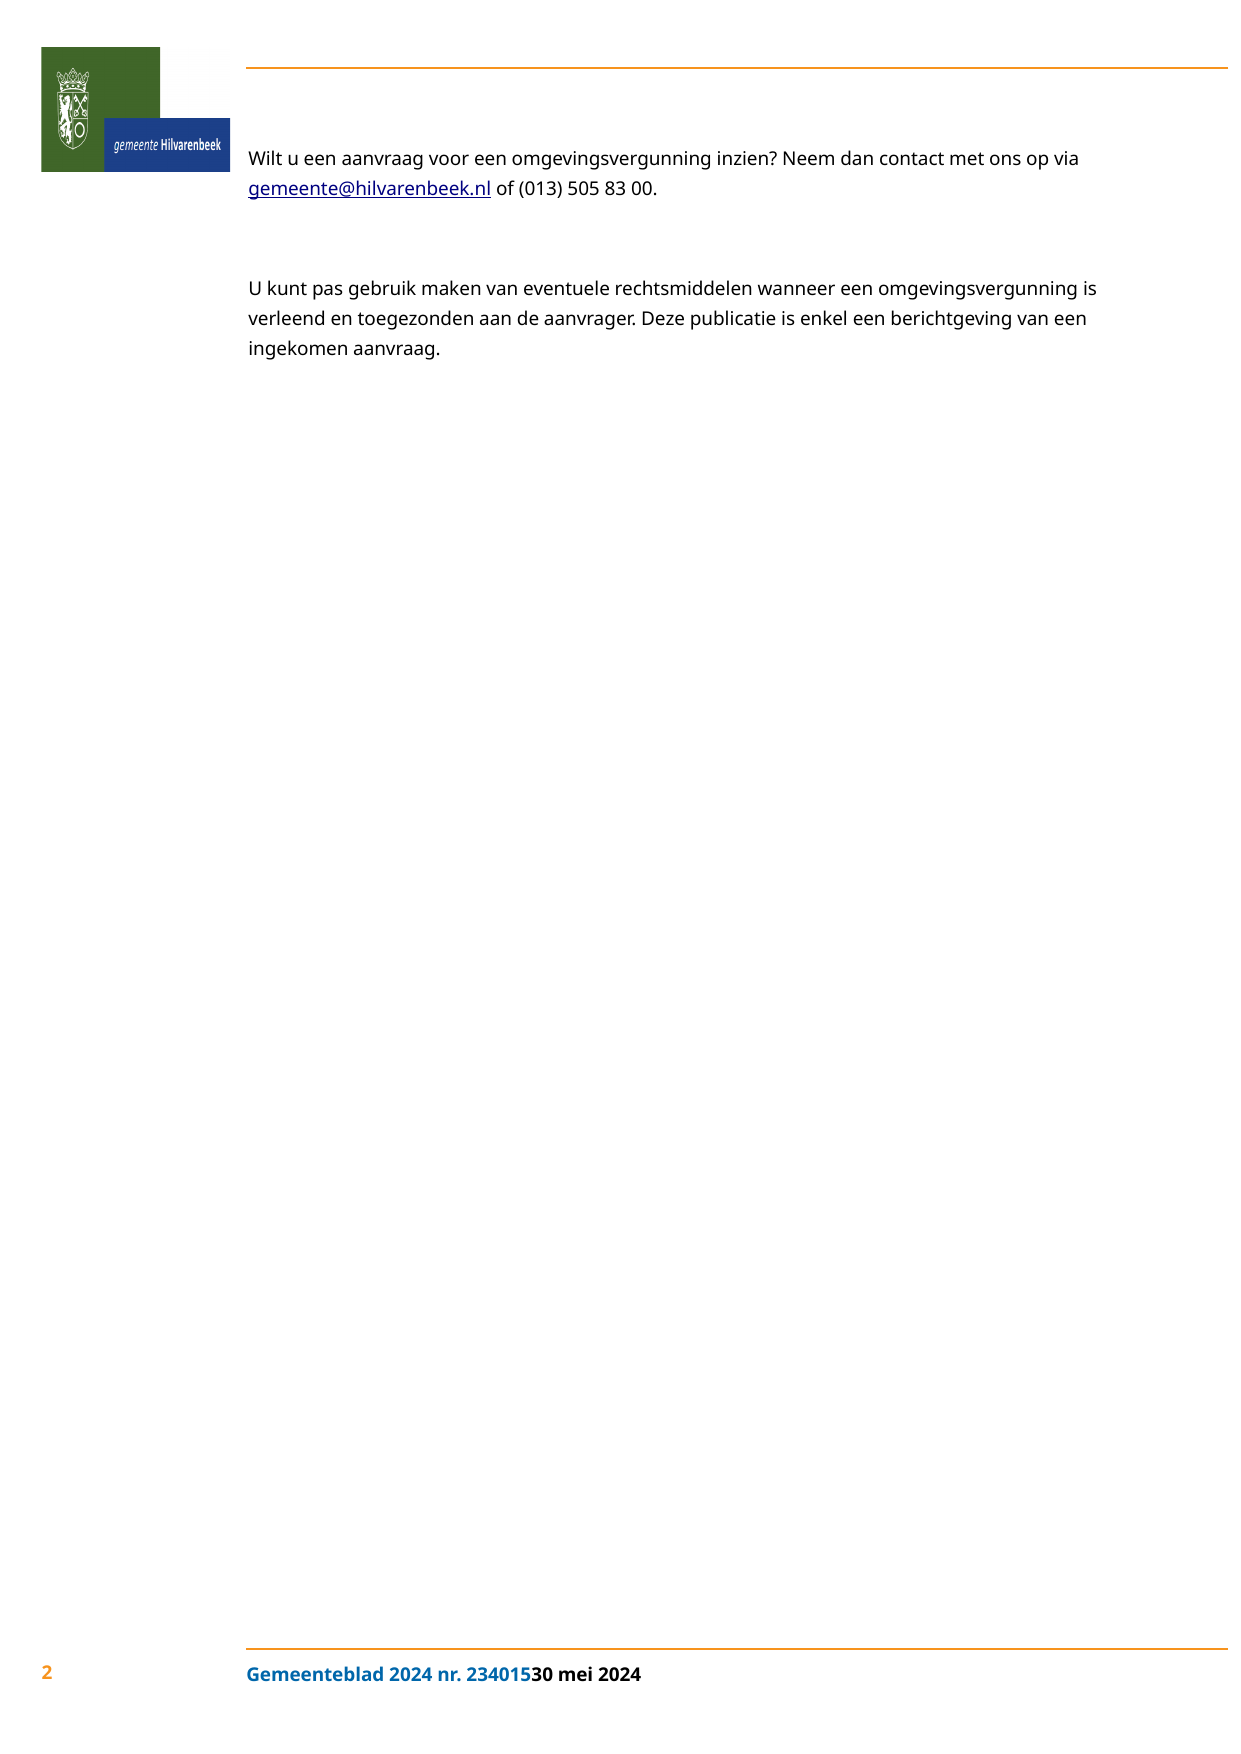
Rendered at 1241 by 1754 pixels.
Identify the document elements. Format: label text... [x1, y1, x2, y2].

text U kunt pas gebruik maken van eventuele rechtsmiddelen wanneer een omgevingsvergunning is verleend en toegezonden aan de aanvrager. Deze publicatie is enkel een berichtgeving van een ingekomen aanvraag. [248, 276, 1152, 361]
picture [41, 47, 231, 172]
text Wilt u een aanvraag voor een omgevingsvergunning inzien? Neem dan contact met ons op via gemeente@hilvarenbeek.nl of (013) 505 83 00. [248, 145, 1152, 201]
